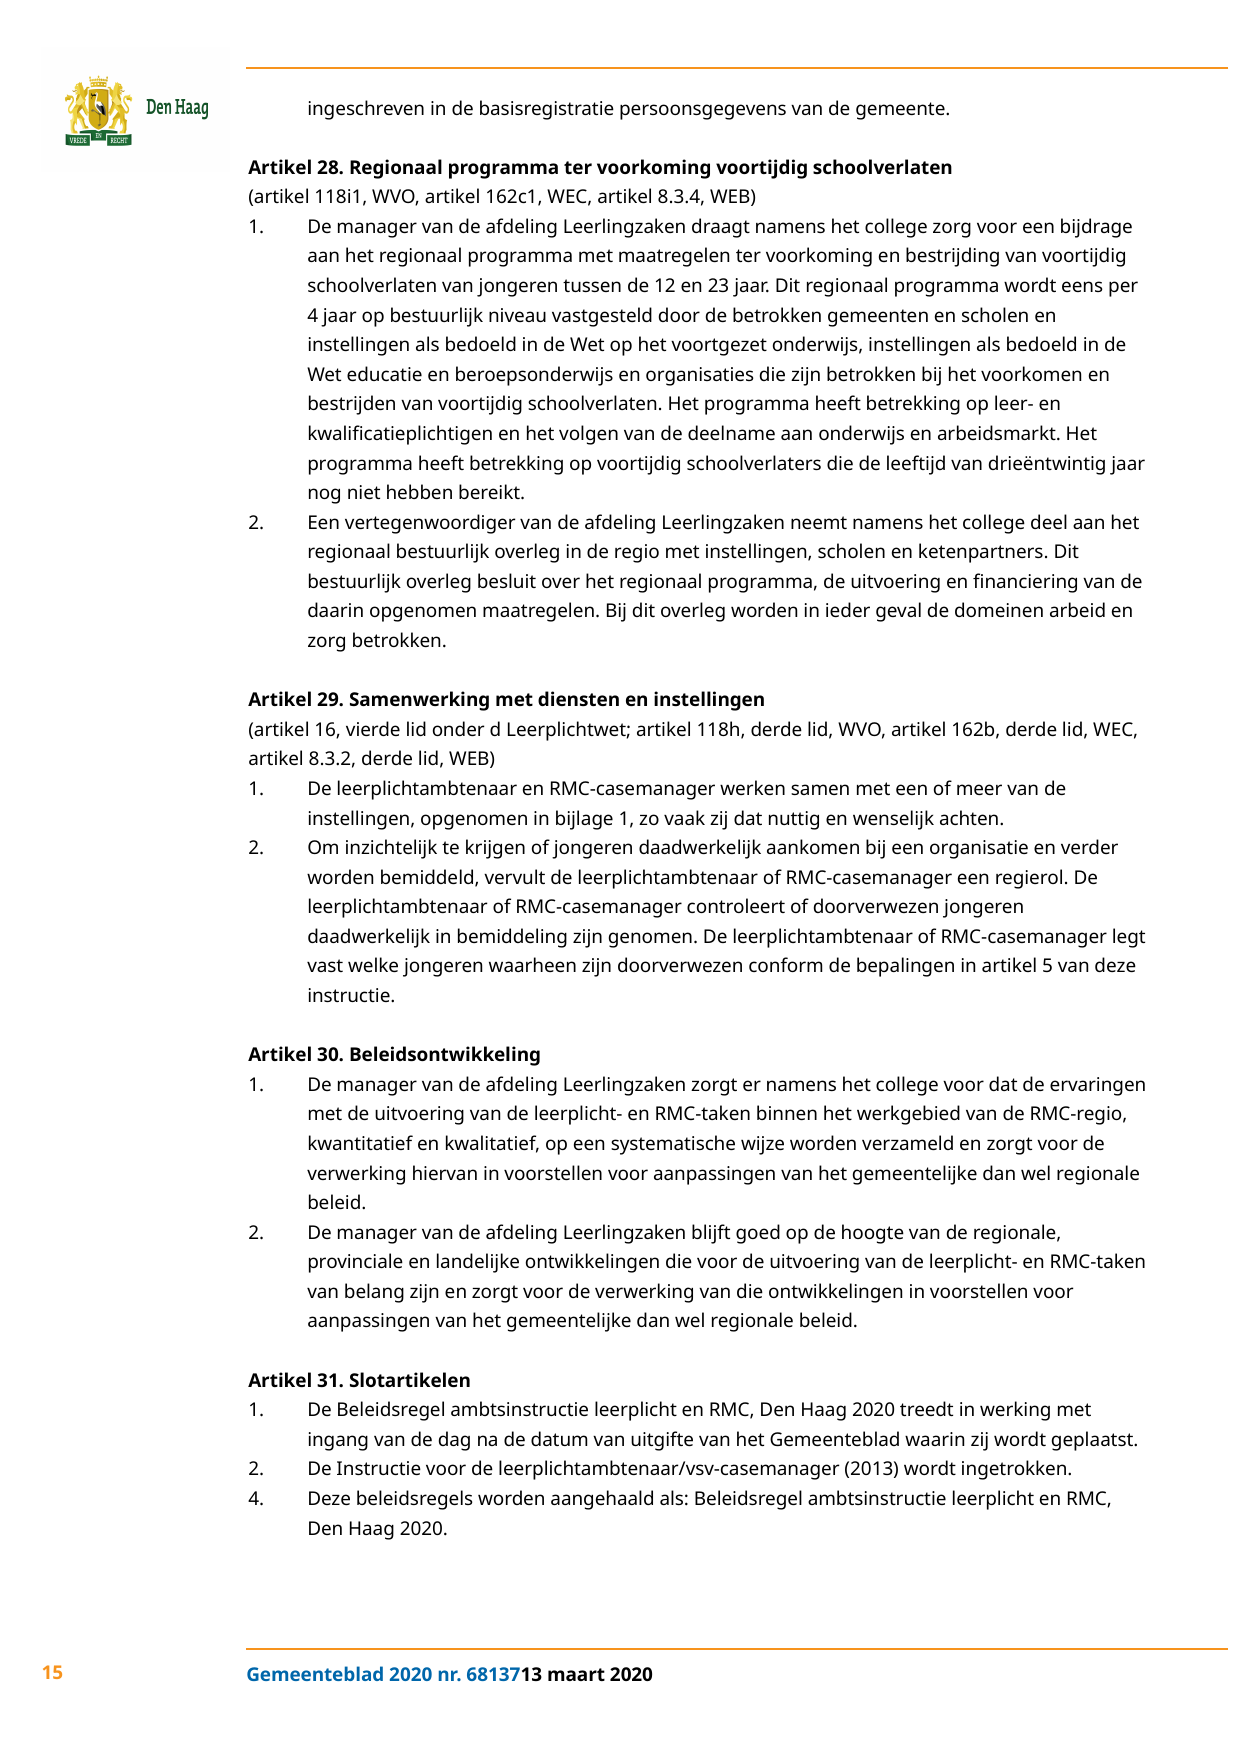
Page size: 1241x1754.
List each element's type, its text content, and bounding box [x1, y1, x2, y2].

text Artikel 29. Samenwerking met diensten en instellingen [248, 686, 1152, 712]
list Een vertegenwoordiger van de afdeling Leerlingzaken neemt namens het college deel aan het regionaal bestuurlijk overleg in de regio met instellingen, scholen en ketenpartners. Dit bestuurlijk overleg besluit over het regionaal programma, de uitvoering en financiering van de daarin opgenomen maatregelen. Bij dit overleg worden in ieder geval de domeinen arbeid en zorg betrokken. [248, 509, 1152, 653]
list De manager van de afdeling Leerlingzaken blijft goed op de hoogte van de regionale, provinciale en landelijke ontwikkelingen die voor de uitvoering van de leerplicht- en RMC-taken van belang zijn en zorgt voor de verwerking van die ontwikkelingen in voorstellen voor aanpassingen van het gemeentelijke dan wel regionale beleid. [248, 1219, 1152, 1333]
text (artikel 118i1, WVO, artikel 162c1, WEC, artikel 8.3.4, WEB) [248, 183, 1152, 209]
list De manager van de afdeling Leerlingzaken draagt namens het college zorg voor een bijdrage aan het regionaal programma met maatregelen ter voorkoming en bestrijding van voortijdig schoolverlaten van jongeren tussen de 12 en 23 jaar. Dit regionaal programma wordt eens per 4 jaar op bestuurlijk niveau vastgesteld door de betrokken gemeenten en scholen en instellingen als bedoeld in de Wet op het voortgezet onderwijs, instellingen als bedoeld in de Wet educatie en beroepsonderwijs en organisaties die zijn betrokken bij het voorkomen en bestrijden van voortijdig schoolverlaten. Het programma heeft betrekking op leer- en kwalificatieplichtigen en het volgen van de deelname aan onderwijs en arbeidsmarkt. Het programma heeft betrekking op voortijdig schoolverlaters die de leeftijd van drieëntwintig jaar nog niet hebben bereikt. [248, 213, 1152, 505]
list De leerplichtambtenaar en RMC-casemanager werken samen met een of meer van de instellingen, opgenomen in bijlage 1, zo vaak zij dat nuttig en wenselijk achten. [248, 775, 1152, 831]
list ingeschreven in de basisregistratie persoonsgegevens van de gemeente. [248, 95, 1152, 121]
list Om inzichtelijk te krijgen of jongeren daadwerkelijk aankomen bij een organisatie en verder worden bemiddeld, vervult de leerplichtambtenaar of RMC-casemanager een regierol. De leerplichtambtenaar of RMC-casemanager controleert of doorverwezen jongeren daadwerkelijk in bemiddeling zijn genomen. De leerplichtambtenaar of RMC-casemanager legt vast welke jongeren waarheen zijn doorverwezen conform de bepalingen in artikel 5 van deze instructie. [248, 834, 1152, 1008]
list De Instructie voor de leerplichtambtenaar/vsv-casemanager (2013) wordt ingetrokken. [248, 1456, 1152, 1481]
text (artikel 16, vierde lid onder d Leerplichtwet; artikel 118h, derde lid, WVO, artikel 162b, derde lid, WEC, artikel 8.3.2, derde lid, WEB) [248, 716, 1152, 771]
text Artikel 30. Beleidsontwikkeling [248, 1041, 1152, 1067]
list De manager van de afdeling Leerlingzaken zorgt er namens het college voor dat de ervaringen met de uitvoering van de leerplicht- en RMC-taken binnen het werkgebied van de RMC-regio, kwantitatief en kwalitatief, op een systematische wijze worden verzameld en zorgt voor de verwerking hiervan in voorstellen voor aanpassingen van het gemeentelijke dan wel regionale beleid. [248, 1071, 1152, 1215]
picture [41, 47, 231, 172]
list De Beleidsregel ambtsinstructie leerplicht en RMC, Den Haag 2020 treedt in werking met ingang van de dag na de datum van uitgifte van het Gemeenteblad waarin zij wordt geplaatst. [248, 1396, 1152, 1452]
text Artikel 28. Regionaal programma ter voorkoming voortijdig schoolverlaten [248, 154, 1152, 180]
list Deze beleidsregels worden aangehaald als: Beleidsregel ambtsinstructie leerplicht en RMC, Den Haag 2020. [248, 1485, 1152, 1541]
text Artikel 31. Slotartikelen [248, 1367, 1152, 1393]
